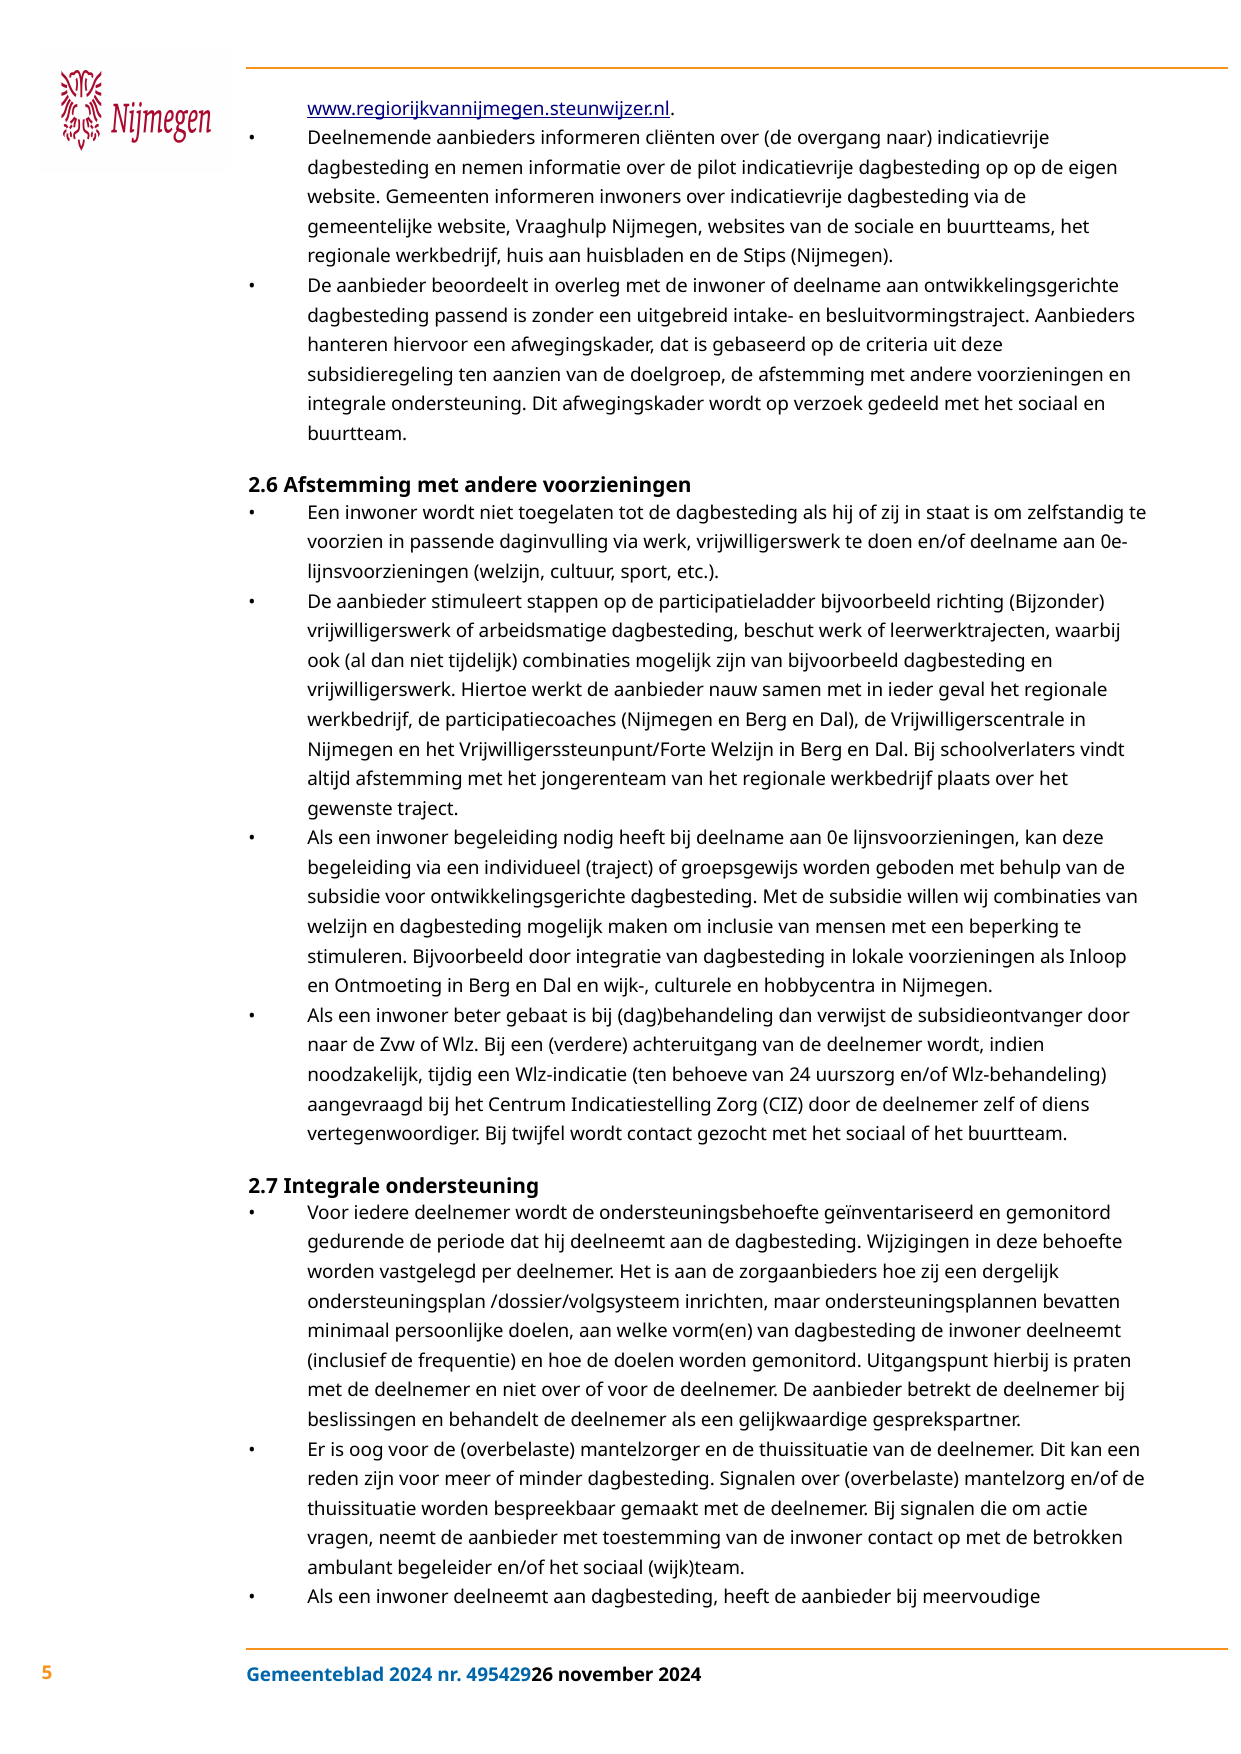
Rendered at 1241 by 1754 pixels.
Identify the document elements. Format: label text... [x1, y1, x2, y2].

list Een inwoner wordt niet toegelaten tot de dagbesteding als hij of zij in staat is om zelfstandig te voorzien in passende daginvulling via werk, vrijwilligerswerk te doen en/of deelname aan 0e-lijnsvoorzieningen (welzijn, cultuur, sport, etc.). [248, 499, 1152, 584]
list Er is oog voor de (overbelaste) mantelzorger en de thuissituatie van de deelnemer. Dit kan een reden zijn voor meer of minder dagbesteding. Signalen over (overbelaste) mantelzorg en/of de thuissituatie worden bespreekbaar gemaakt met de deelnemer. Bij signalen die om actie vragen, neemt de aanbieder met toestemming van de inwoner contact op met de betrokken ambulant begeleider en/of het sociaal (wijk)team. [248, 1436, 1152, 1580]
list www.regiorijkvannijmegen.steunwijzer.nl. [248, 95, 1152, 121]
list Als een inwoner deelneemt aan dagbesteding, heeft de aanbieder bij meervoudige [248, 1584, 1152, 1609]
list De aanbieder beoordeelt in overleg met de inwoner of deelname aan ontwikkelingsgerichte dagbesteding passend is zonder een uitgebreid intake- en besluitvormingstraject. Aanbieders hanteren hiervoor een afwegingskader, dat is gebaseerd op de criteria uit deze subsidieregeling ten aanzien van de doelgroep, de afstemming met andere voorzieningen en integrale ondersteuning. Dit afwegingskader wordt op verzoek gedeeld met het sociaal en buurtteam. [248, 272, 1152, 446]
list Deelnemende aanbieders informeren cliënten over (de overgang naar) indicatievrije dagbesteding en nemen informatie over de pilot indicatievrije dagbesteding op op de eigen website. Gemeenten informeren inwoners over indicatievrije dagbesteding via de gemeentelijke website, Vraaghulp Nijmegen, websites van de sociale en buurtteams, het regionale werkbedrijf, huis aan huisbladen en de Stips (Nijmegen). [248, 124, 1152, 268]
list Als een inwoner begeleiding nodig heeft bij deelname aan 0e lijnsvoorzieningen, kan deze begeleiding via een individueel (traject) of groepsgewijs worden geboden met behulp van de subsidie voor ontwikkelingsgerichte dagbesteding. Met de subsidie willen wij combinaties van welzijn en dagbesteding mogelijk maken om inclusie van mensen met een beperking te stimuleren. Bijvoorbeeld door integratie van dagbesteding in lokale voorzieningen als Inloop en Ontmoeting in Berg en Dal en wijk-, culturele en hobbycentra in Nijmegen. [248, 824, 1152, 998]
list Als een inwoner beter gebaat is bij (dag)behandeling dan verwijst de subsidieontvanger door naar de Zvw of Wlz. Bij een (verdere) achteruitgang van de deelnemer wordt, indien noodzakelijk, tijdig een Wlz-indicatie (ten behoeve van 24 uurszorg en/of Wlz-behandeling) aangevraagd bij het Centrum Indicatiestelling Zorg (CIZ) door de deelnemer zelf of diens vertegenwoordiger. Bij twijfel wordt contact gezocht met het sociaal of het buurtteam. [248, 1002, 1152, 1146]
list Voor iedere deelnemer wordt de ondersteuningsbehoefte geïnventariseerd en gemonitord gedurende de periode dat hij deelneemt aan de dagbesteding. Wijzigingen in deze behoefte worden vastgelegd per deelnemer. Het is aan de zorgaanbieders hoe zij een dergelijk ondersteuningsplan /dossier/volgsysteem inrichten, maar ondersteuningsplannen bevatten minimaal persoonlijke doelen, aan welke vorm(en) van dagbesteding de inwoner deelneemt (inclusief de frequentie) en hoe de doelen worden gemonitord. Uitgangspunt hierbij is praten met de deelnemer en niet over of voor de deelnemer. De aanbieder betrekt de deelnemer bij beslissingen en behandelt de deelnemer als een gelijkwaardige gesprekspartner. [248, 1199, 1152, 1432]
text 2.6 Afstemming met andere voorzieningen [248, 471, 1152, 499]
picture [41, 47, 231, 172]
list De aanbieder stimuleert stappen op de participatieladder bijvoorbeeld richting (Bijzonder) vrijwilligerswerk of arbeidsmatige dagbesteding, beschut werk of leerwerktrajecten, waarbij ook (al dan niet tijdelijk) combinaties mogelijk zijn van bijvoorbeeld dagbesteding en vrijwilligerswerk. Hiertoe werkt de aanbieder nauw samen met in ieder geval het regionale werkbedrijf, de participatiecoaches (Nijmegen en Berg en Dal), de Vrijwilligerscentrale in Nijmegen en het Vrijwilligerssteunpunt/Forte Welzijn in Berg en Dal. Bij schoolverlaters vindt altijd afstemming met het jongerenteam van het regionale werkbedrijf plaats over het gewenste traject. [248, 588, 1152, 821]
text 2.7 Integrale ondersteuning [248, 1171, 1152, 1199]
